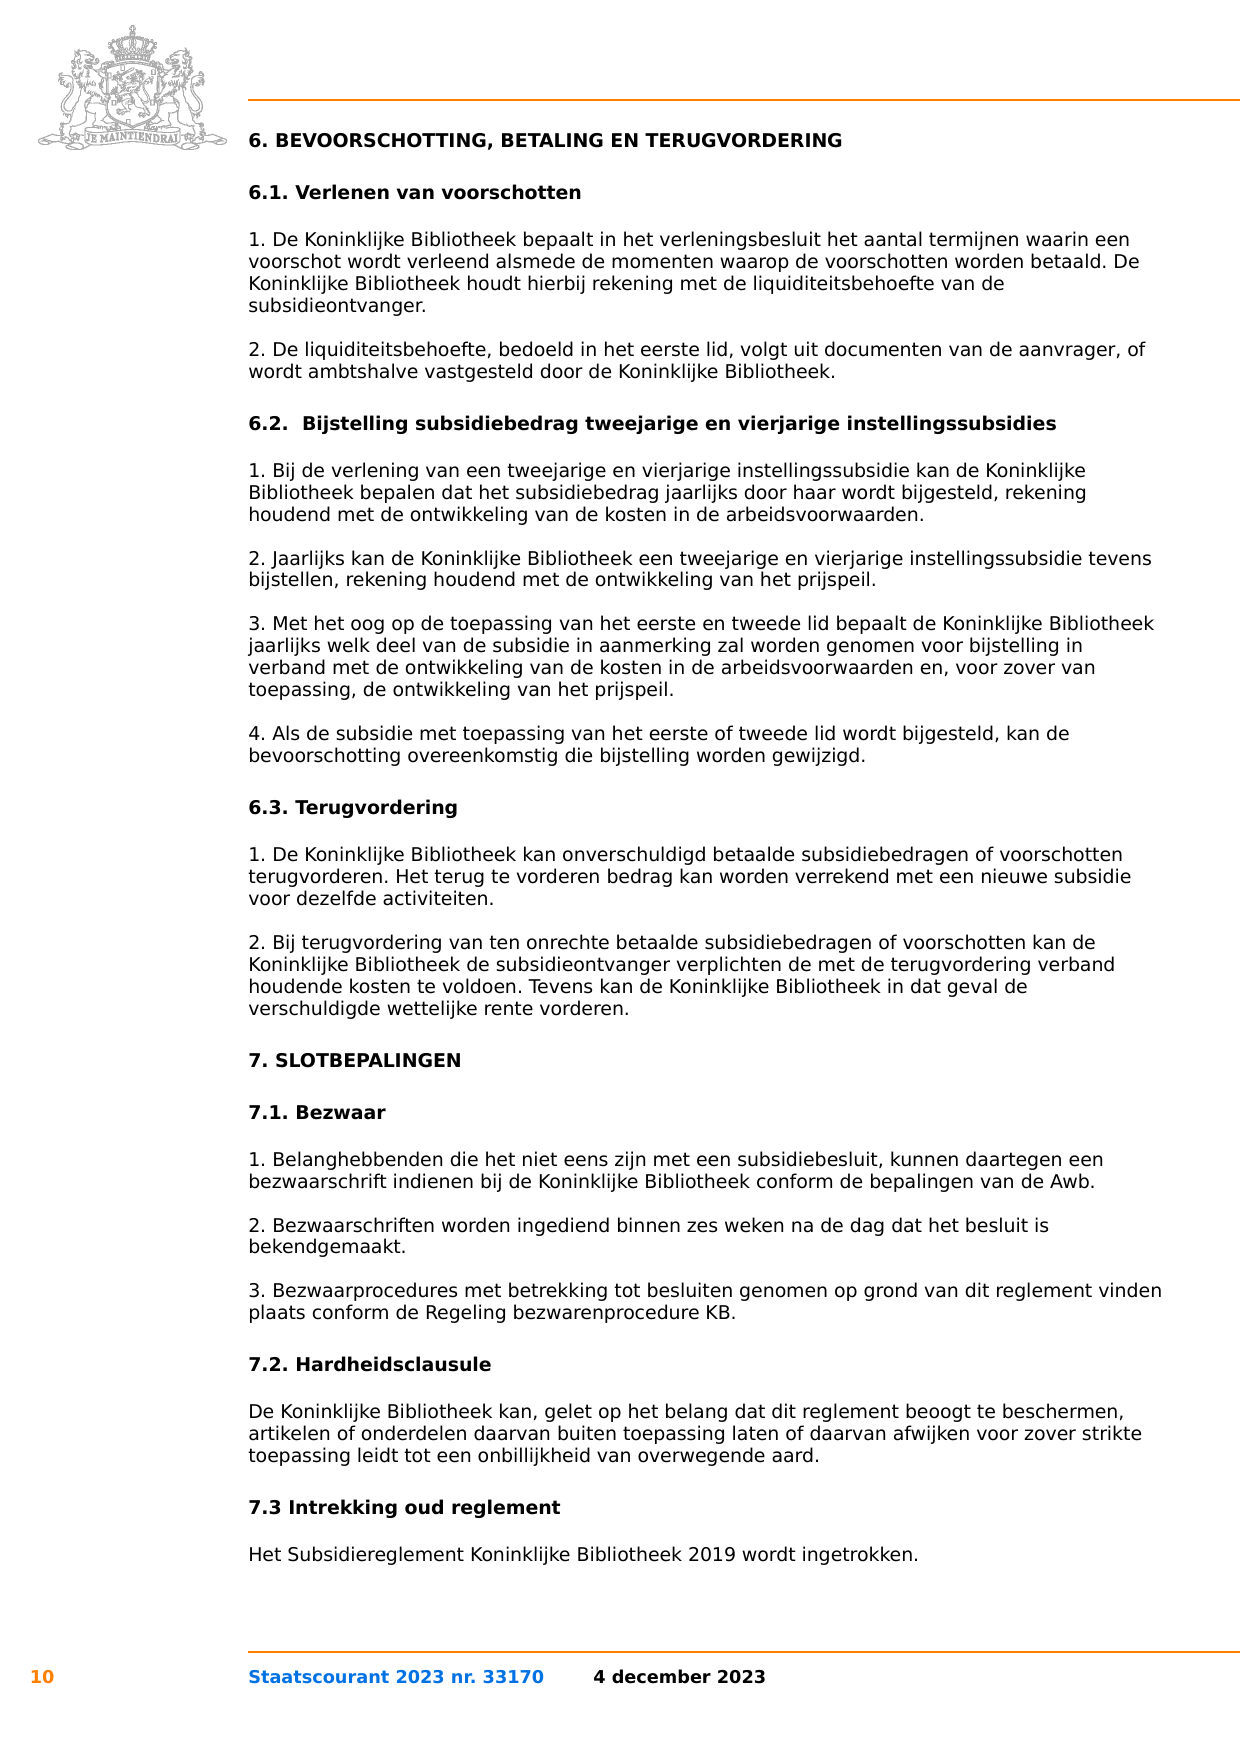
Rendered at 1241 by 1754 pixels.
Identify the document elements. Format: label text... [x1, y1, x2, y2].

subtitle 6. BEVOORSCHOTTING, BETALING EN TERUGVORDERING [248, 130, 1163, 152]
text 1. Bij de verlening van een tweejarige en vierjarige instellingssubsidie kan de Koninklijke Bibliotheek bepalen dat het subsidiebedrag jaarlijks door haar wordt bijgesteld, rekening houdend met de ontwikkeling van de kosten in de arbeidsvoorwaarden. [248, 459, 1163, 526]
text 3. Met het oog op de toepassing van het eerste en tweede lid bepaalt de Koninklijke Bibliotheek jaarlijks welk deel van de subsidie in aanmerking zal worden genomen voor bijstelling in verband met de ontwikkeling van de kosten in de arbeidsvoorwaarden en, voor zover van toepassing, de ontwikkeling van het prijspeil. [248, 613, 1163, 701]
text 1. De Koninklijke Bibliotheek bepaalt in het verleningsbesluit het aantal termijnen waarin een voorschot wordt verleend alsmede de momenten waarop de voorschotten worden betaald. De Koninklijke Bibliotheek houdt hierbij rekening met de liquiditeitsbehoefte van de subsidieontvanger. [248, 229, 1163, 317]
subtitle 7.1. Bezwaar [248, 1102, 1163, 1124]
text 2. Jaarlijks kan de Koninklijke Bibliotheek een tweejarige en vierjarige instellingssubsidie tevens bijstellen, rekening houdend met de ontwikkeling van het prijspeil. [248, 547, 1163, 591]
subtitle 6.1. Verlenen van voorschotten [248, 182, 1163, 204]
subtitle 7. SLOTBEPALINGEN [248, 1050, 1163, 1072]
text De Koninklijke Bibliotheek kan, gelet op het belang dat dit reglement beoogt te beschermen, artikelen of onderdelen daarvan buiten toepassing laten of daarvan afwijken voor zover strikte toepassing leidt tot een onbillijkheid van overwegende aard. [248, 1401, 1163, 1467]
text 3. Bezwaarprocedures met betrekking tot besluiten genomen op grond van dit reglement vinden plaats conform de Regeling bezwarenprocedure KB. [248, 1280, 1163, 1324]
text 4. Als de subsidie met toepassing van het eerste of tweede lid wordt bijgesteld, kan de bevoorschotting overeenkomstig die bijstelling worden gewijzigd. [248, 723, 1163, 767]
text 2. De liquiditeitsbehoefte, bedoeld in het eerste lid, volgt uit documenten van de aanvrager, of wordt ambtshalve vastgesteld door de Koninklijke Bibliotheek. [248, 339, 1163, 383]
subtitle 6.2. Bijstelling subsidiebedrag tweejarige en vierjarige instellingssubsidies [248, 413, 1163, 434]
subtitle 7.2. Hardheidsclausule [248, 1354, 1163, 1376]
text 2. Bezwaarschriften worden ingediend binnen zes weken na de dag dat het besluit is bekendgemaakt. [248, 1214, 1163, 1258]
subtitle 7.3 Intrekking oud reglement [248, 1497, 1163, 1519]
subtitle 6.3. Terugvordering [248, 797, 1163, 819]
picture [38, 25, 227, 150]
text 2. Bij terugvordering van ten onrechte betaalde subsidiebedragen of voorschotten kan de Koninklijke Bibliotheek de subsidieontvanger verplichten de met de terugvordering verband houdende kosten te voldoen. Tevens kan de Koninklijke Bibliotheek in dat geval de verschuldigde wettelijke rente vorderen. [248, 932, 1163, 1020]
text 1. Belanghebbenden die het niet eens zijn met een subsidiebesluit, kunnen daartegen een bezwaarschrift indienen bij de Koninklijke Bibliotheek conform de bepalingen van de Awb. [248, 1149, 1163, 1193]
text Het Subsidiereglement Koninklijke Bibliotheek 2019 wordt ingetrokken. [248, 1544, 1163, 1566]
text 1. De Koninklijke Bibliotheek kan onverschuldigd betaalde subsidiebedragen of voorschotten terugvorderen. Het terug te vorderen bedrag kan worden verrekend met een nieuwe subsidie voor dezelfde activiteiten. [248, 844, 1163, 910]
